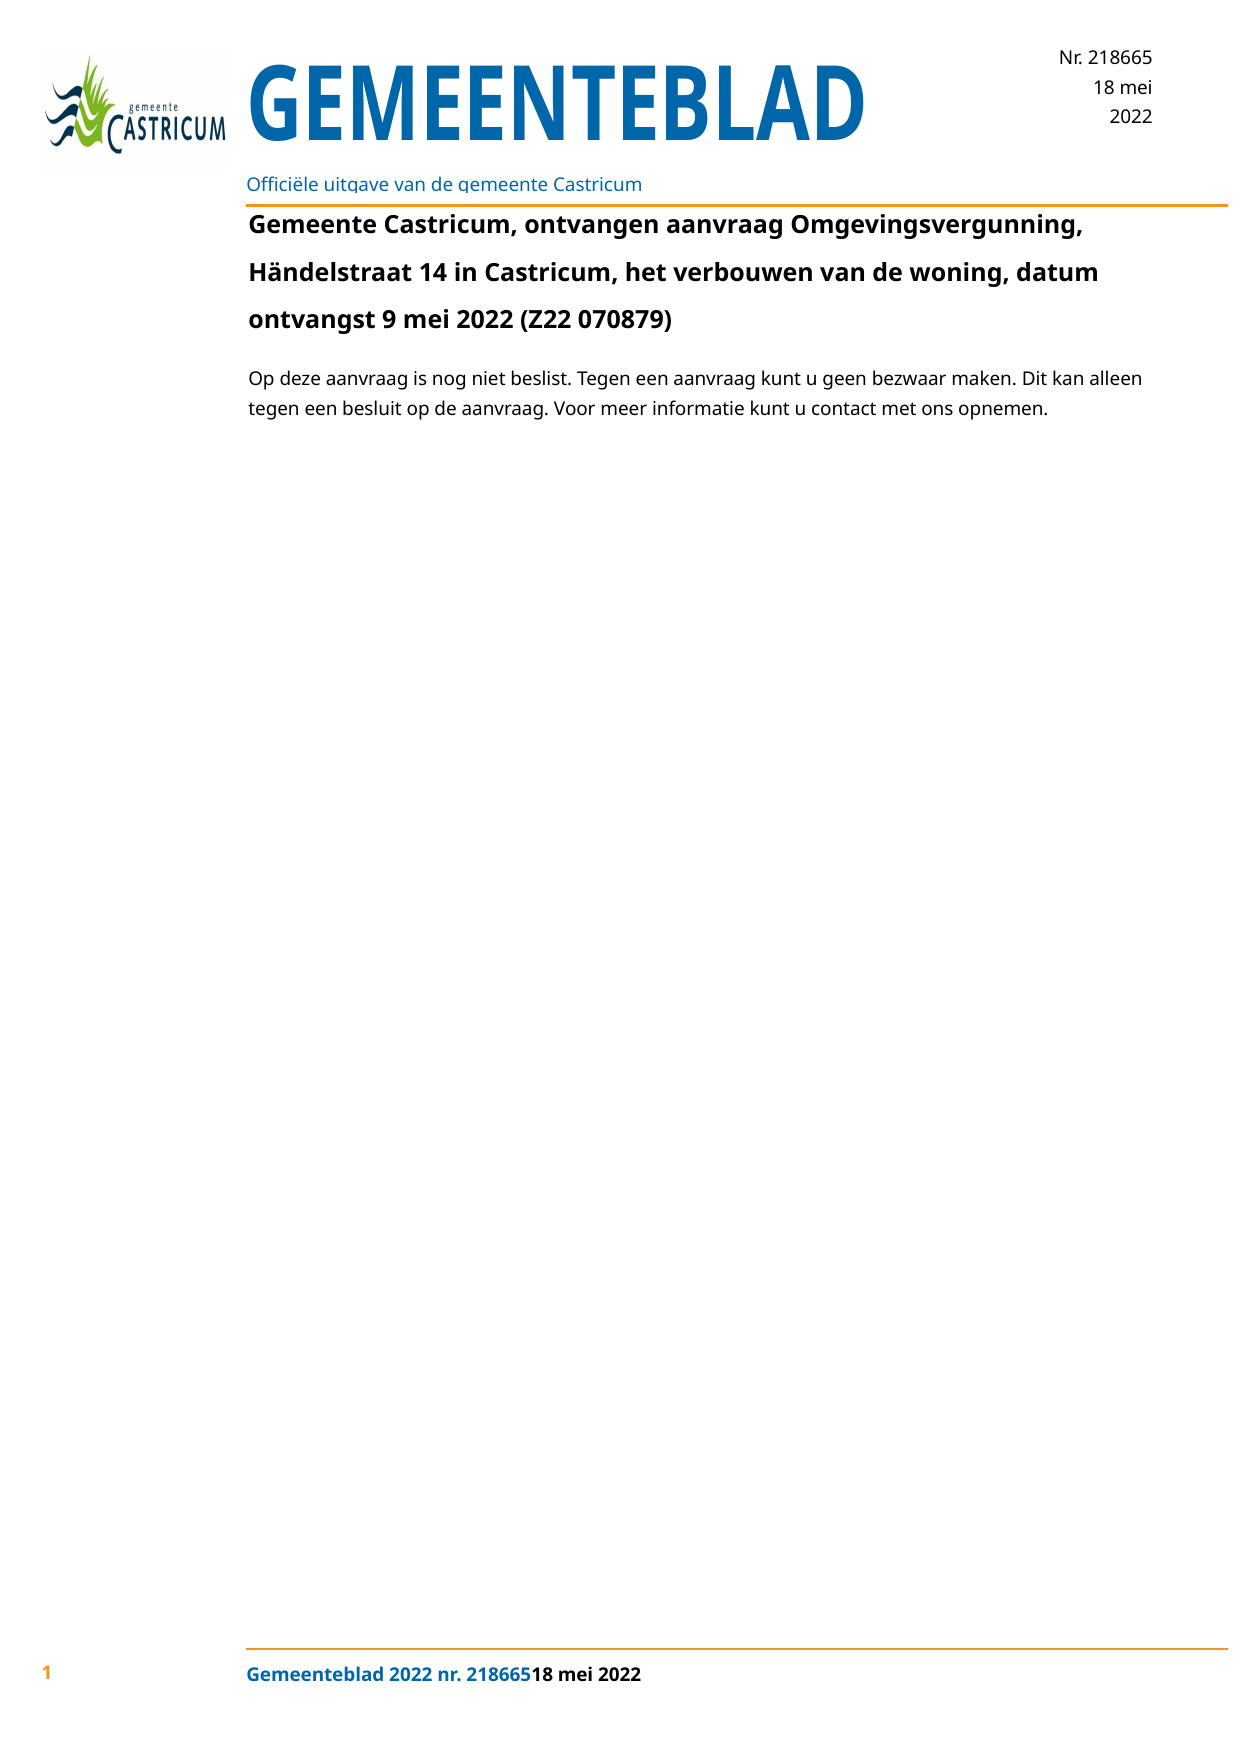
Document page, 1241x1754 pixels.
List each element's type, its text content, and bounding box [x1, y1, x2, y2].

text Op deze aanvraag is nog niet beslist. Tegen een aanvraag kunt u geen bezwaar maken. Dit kan alleen tegen een besluit op de aanvraag. Voor meer informatie kunt u contact met ons opnemen. [248, 366, 1152, 421]
picture [41, 47, 231, 172]
text Gemeente Castricum, ontvangen aanvraag Omgevingsvergunning, Händelstraat 14 in Castricum, het verbouwen van de woning, datum ontvangst 9 mei 2022 (Z22 070879) [248, 207, 1152, 336]
